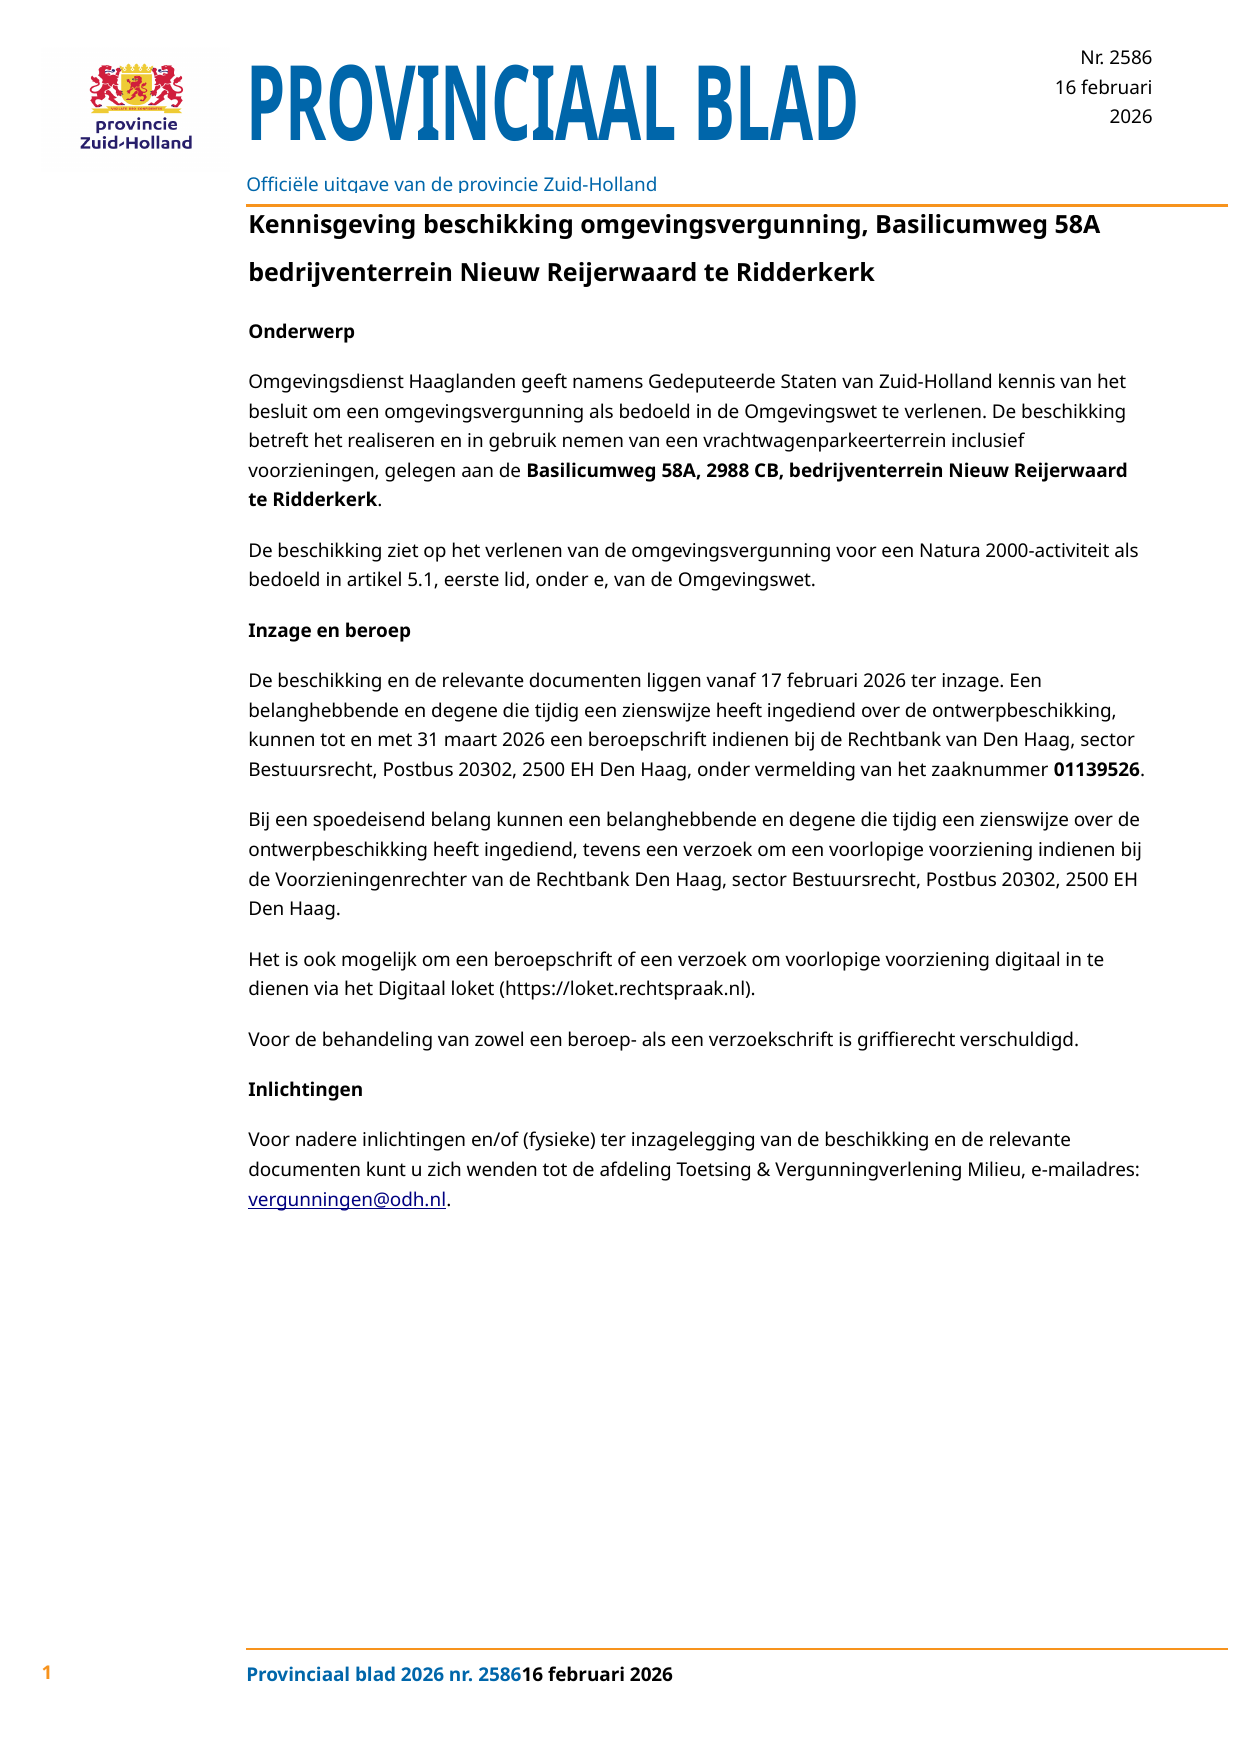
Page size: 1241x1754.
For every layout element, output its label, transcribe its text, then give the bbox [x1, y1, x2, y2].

text Omgevingsdienst Haaglanden geeft namens Gedeputeerde Staten van Zuid-Holland kennis van het besluit om een omgevingsvergunning als bedoeld in de Omgevingswet te verlenen. De beschikking betreft het realiseren en in gebruik nemen van een vrachtwagenparkeerterrein inclusief voorzieningen, gelegen aan de Basilicumweg 58A, 2988 CB, bedrijventerrein Nieuw Reijerwaard te Ridderkerk. [248, 368, 1152, 512]
text Inzage en beroep [248, 617, 1152, 643]
picture [41, 47, 231, 172]
text De beschikking en de relevante documenten liggen vanaf 17 februari 2026 ter inzage. Een belanghebbende en degene die tijdig een zienswijze heeft ingediend over de ontwerpbeschikking, kunnen tot en met 31 maart 2026 een beroepschrift indienen bij de Rechtbank van Den Haag, sector Bestuursrecht, Postbus 20302, 2500 EH Den Haag, onder vermelding van het zaaknummer 01139526. [248, 667, 1152, 782]
text De beschikking ziet op het verlenen van de omgevingsvergunning voor een Natura 2000-activiteit als bedoeld in artikel 5.1, eerste lid, onder e, van de Omgevingswet. [248, 537, 1152, 592]
text Onderwerp [248, 318, 1152, 344]
text Het is ook mogelijk om een beroepschrift of een verzoek om voorlopige voorziening digitaal in te dienen via het Digitaal loket (https://loket.rechtspraak.nl). [248, 946, 1152, 1001]
text Voor de behandeling van zowel een beroep- als een verzoekschrift is griffierecht verschuldigd. [248, 1026, 1152, 1052]
text Inlichtingen [248, 1076, 1152, 1102]
text Bij een spoedeisend belang kunnen een belanghebbende en degene die tijdig een zienswijze over de ontwerpbeschikking heeft ingediend, tevens een verzoek om een voorlopige voorziening indienen bij de Voorzieningenrechter van de Rechtbank Den Haag, sector Bestuursrecht, Postbus 20302, 2500 EH Den Haag. [248, 807, 1152, 921]
text Kennisgeving beschikking omgevingsvergunning, Basilicumweg 58A bedrijventerrein Nieuw Reijerwaard te Ridderkerk [248, 207, 1152, 288]
text Voor nadere inlichtingen en/of (fysieke) ter inzagelegging van de beschikking en de relevante documenten kunt u zich wenden tot de afdeling Toetsing & Vergunningverlening Milieu, e-mailadres: vergunningen@odh.nl. [248, 1127, 1152, 1212]
